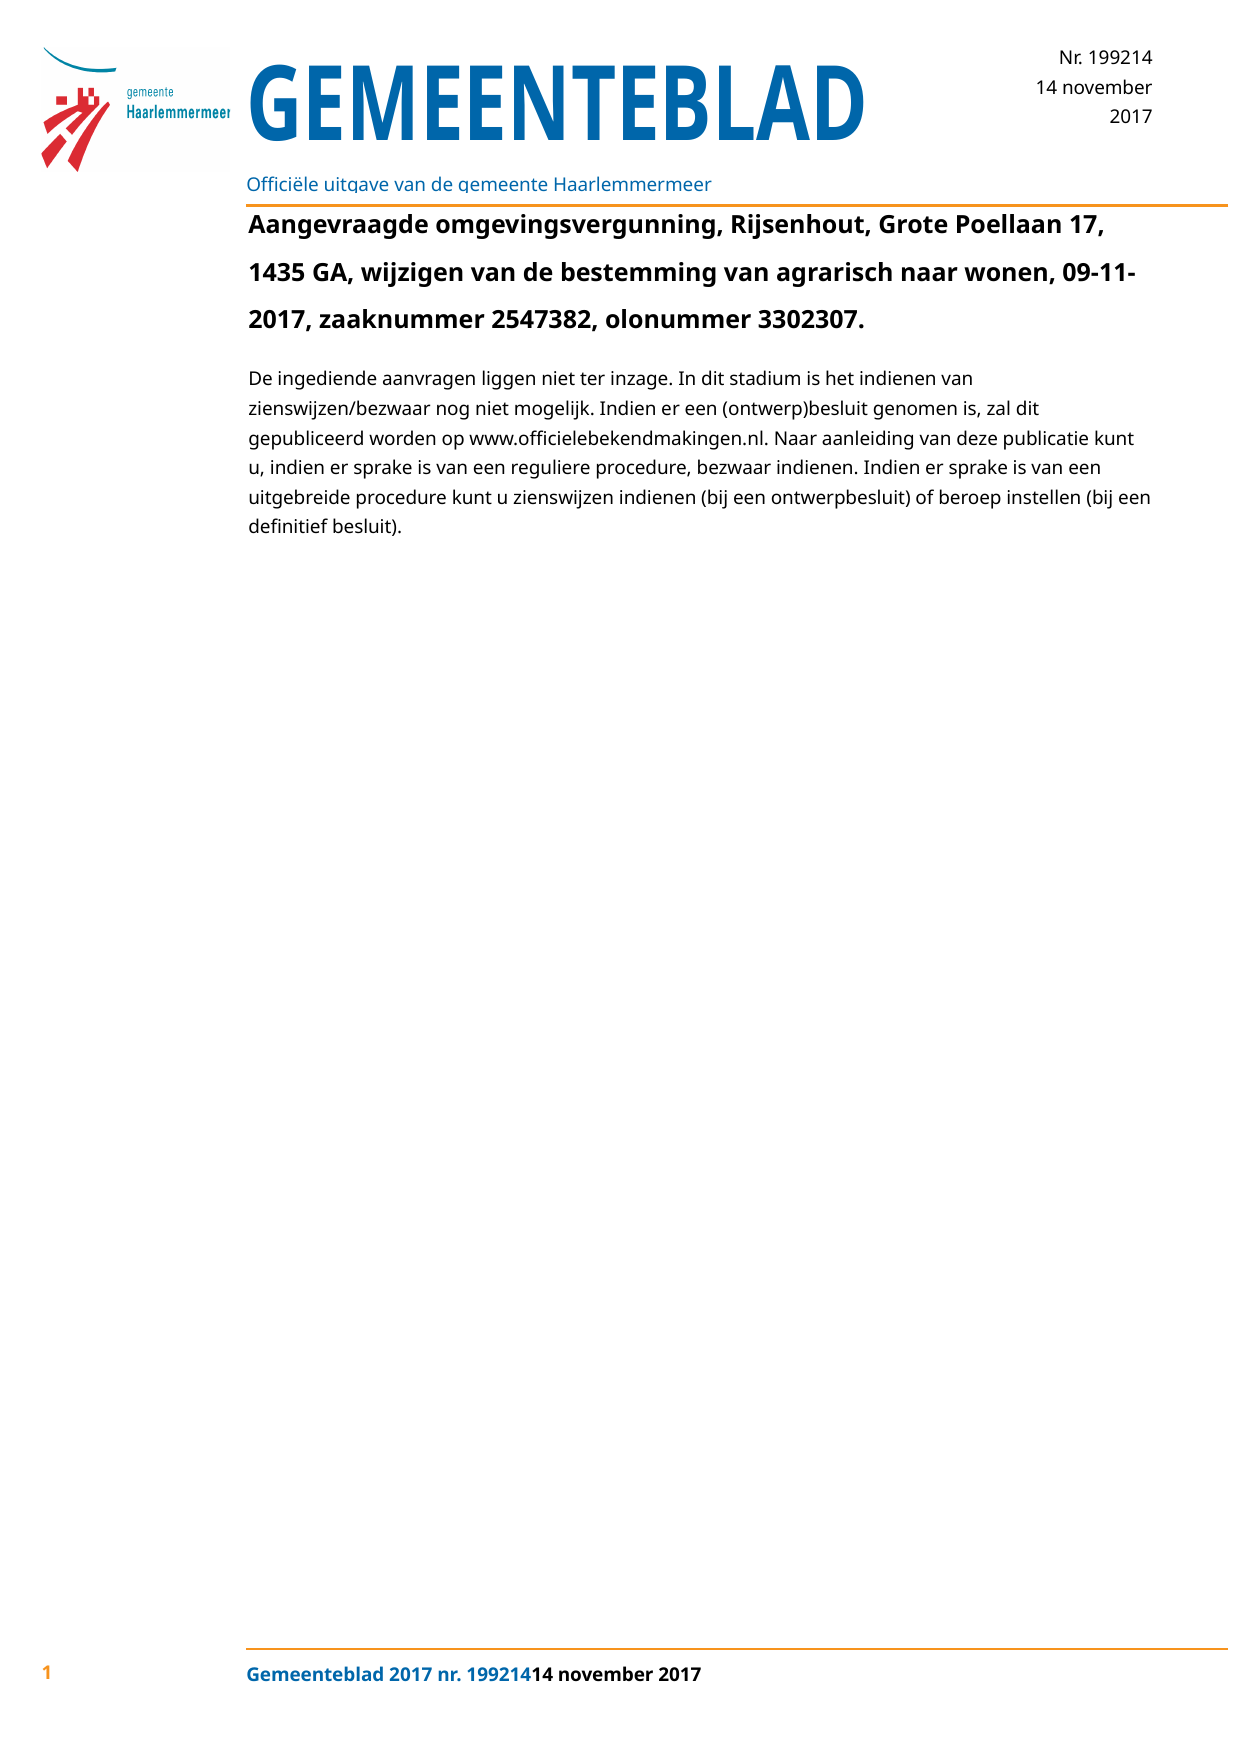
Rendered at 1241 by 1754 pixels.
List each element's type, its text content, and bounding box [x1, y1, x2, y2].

text Aangevraagde omgevingsvergunning, Rijsenhout, Grote Poellaan 17, 1435 GA, wijzigen van de bestemming van agrarisch naar wonen, 09-11-2017, zaaknummer 2547382, olonummer 3302307. [248, 207, 1152, 336]
picture [41, 47, 231, 172]
text De ingediende aanvragen liggen niet ter inzage. In dit stadium is het indienen van zienswijzen/bezwaar nog niet mogelijk. Indien er een (ontwerp)besluit genomen is, zal dit gepubliceerd worden op www.officielebekendmakingen.nl. Naar aanleiding van deze publicatie kunt u, indien er sprake is van een reguliere procedure, bezwaar indienen. Indien er sprake is van een uitgebreide procedure kunt u zienswijzen indienen (bij een ontwerpbesluit) of beroep instellen (bij een definitief besluit). [248, 366, 1152, 539]
